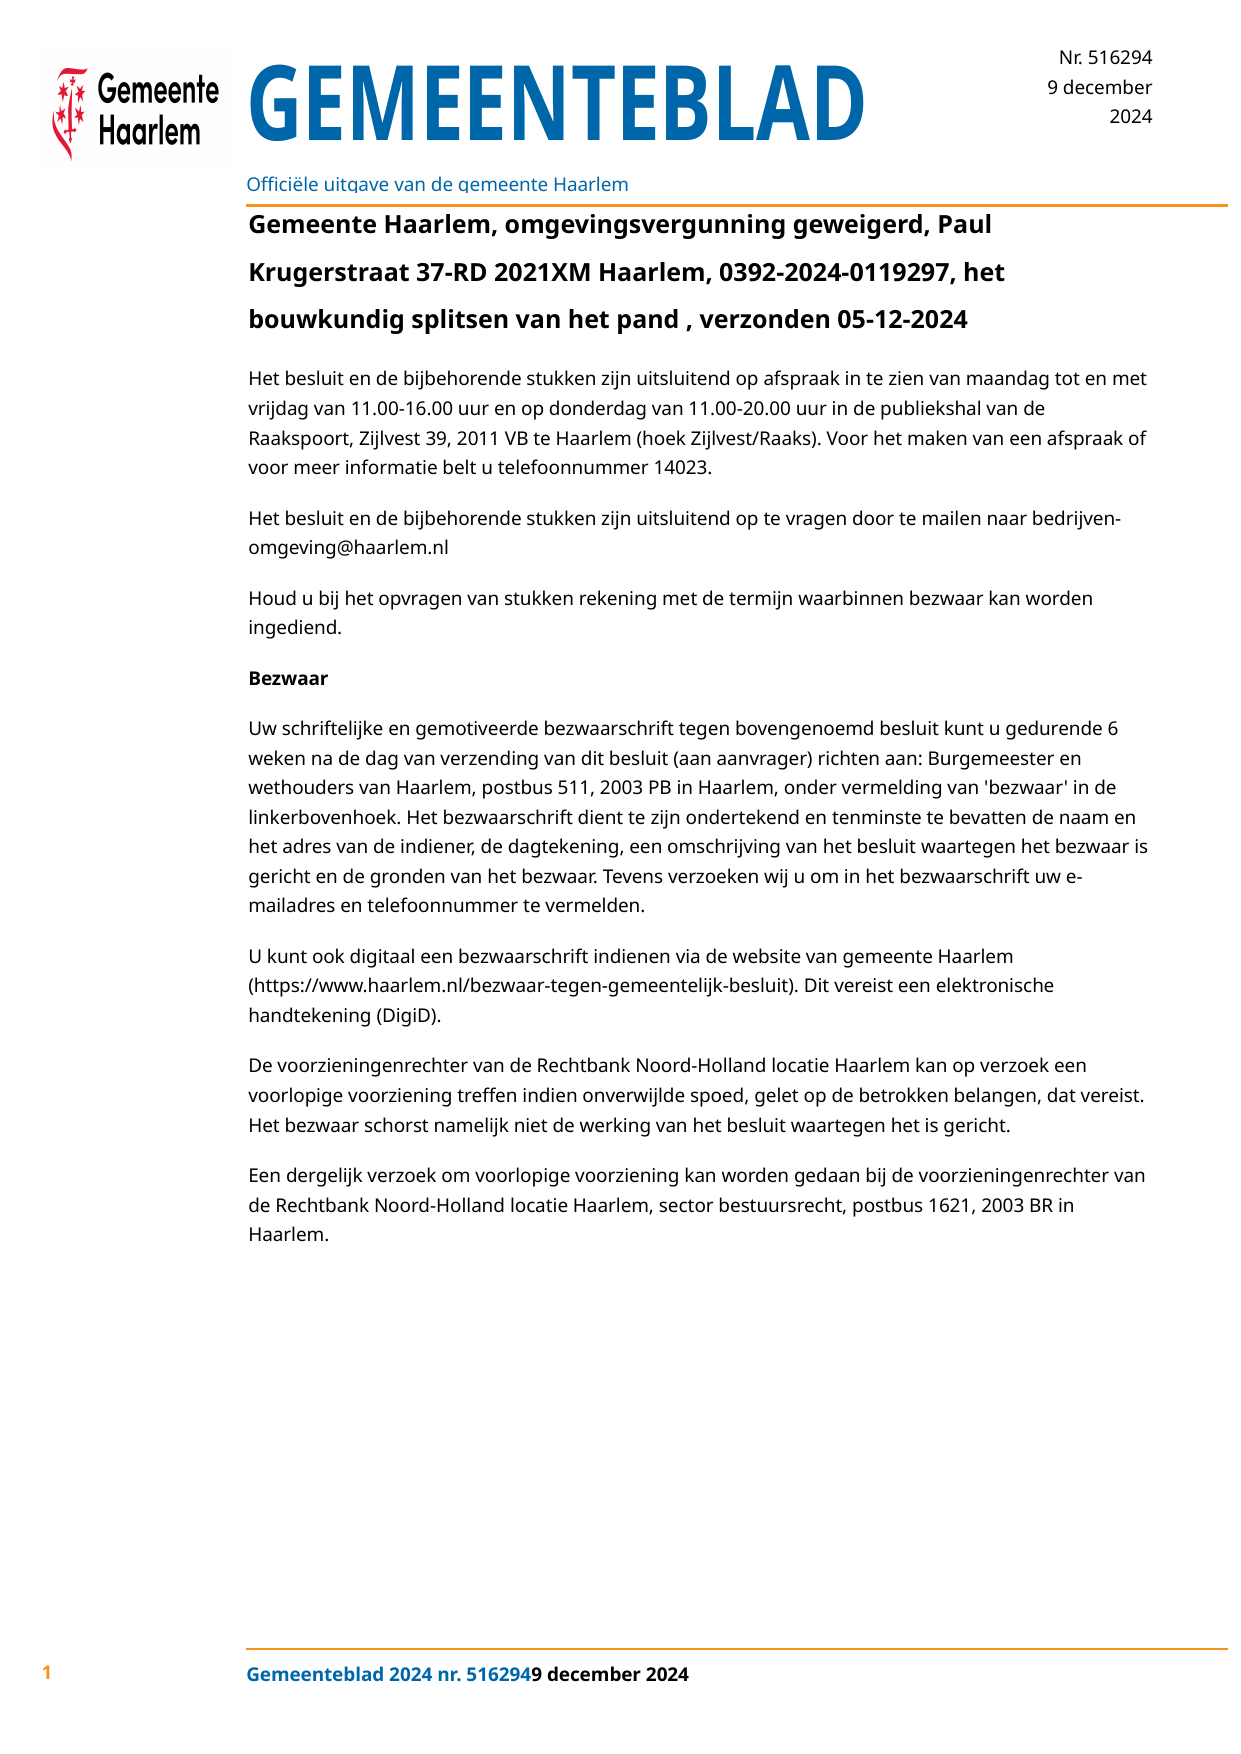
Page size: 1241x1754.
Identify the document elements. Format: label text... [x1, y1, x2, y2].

text Uw schriftelijke en gemotiveerde bezwaarschrift tegen bovengenoemd besluit kunt u gedurende 6 weken na de dag van verzending van dit besluit (aan aanvrager) richten aan: Burgemeester en wethouders van Haarlem, postbus 511, 2003 PB in Haarlem, onder vermelding van 'bezwaar' in de linkerbovenhoek. Het bezwaarschrift dient te zijn ondertekend en tenminste te bevatten de naam en het adres van de indiener, de dagtekening, een omschrijving van het besluit waartegen het bezwaar is gericht en de gronden van het bezwaar. Tevens verzoeken wij u om in het bezwaarschrift uw e-mailadres en telefoonnummer te vermelden. [248, 715, 1152, 918]
text Houd u bij het opvragen van stukken rekening met de termijn waarbinnen bezwaar kan worden ingediend. [248, 585, 1152, 640]
text Het besluit en de bijbehorende stukken zijn uitsluitend op te vragen door te mailen naar bedrijven-omgeving@haarlem.nl [248, 505, 1152, 560]
text U kunt ook digitaal een bezwaarschrift indienen via de website van gemeente Haarlem (https://www.haarlem.nl/bezwaar-tegen-gemeentelijk-besluit). Dit vereist een elektronische handtekening (DigiD). [248, 943, 1152, 1028]
text Het besluit en de bijbehorende stukken zijn uitsluitend op afspraak in te zien van maandag tot en met vrijdag van 11.00-16.00 uur en op donderdag van 11.00-20.00 uur in de publiekshal van de Raakspoort, Zijlvest 39, 2011 VB te Haarlem (hoek Zijlvest/Raaks). Voor het maken van een afspraak of voor meer informatie belt u telefoonnummer 14023. [248, 366, 1152, 480]
picture [41, 47, 231, 172]
text Gemeente Haarlem, omgevingsvergunning geweigerd, Paul Krugerstraat 37-RD 2021XM Haarlem, 0392-2024-0119297, het bouwkundig splitsen van het pand , verzonden 05-12-2024 [248, 207, 1152, 336]
text Een dergelijk verzoek om voorlopige voorziening kan worden gedaan bij de voorzieningenrechter van de Rechtbank Noord-Holland locatie Haarlem, sector bestuursrecht, postbus 1621, 2003 BR in Haarlem. [248, 1162, 1152, 1247]
text Bezwaar [248, 665, 1152, 690]
text De voorzieningenrechter van de Rechtbank Noord-Holland locatie Haarlem kan op verzoek een voorlopige voorziening treffen indien onverwijlde spoed, gelet op de betrokken belangen, dat vereist. Het bezwaar schorst namelijk niet de werking van het besluit waartegen het is gericht. [248, 1053, 1152, 1137]
